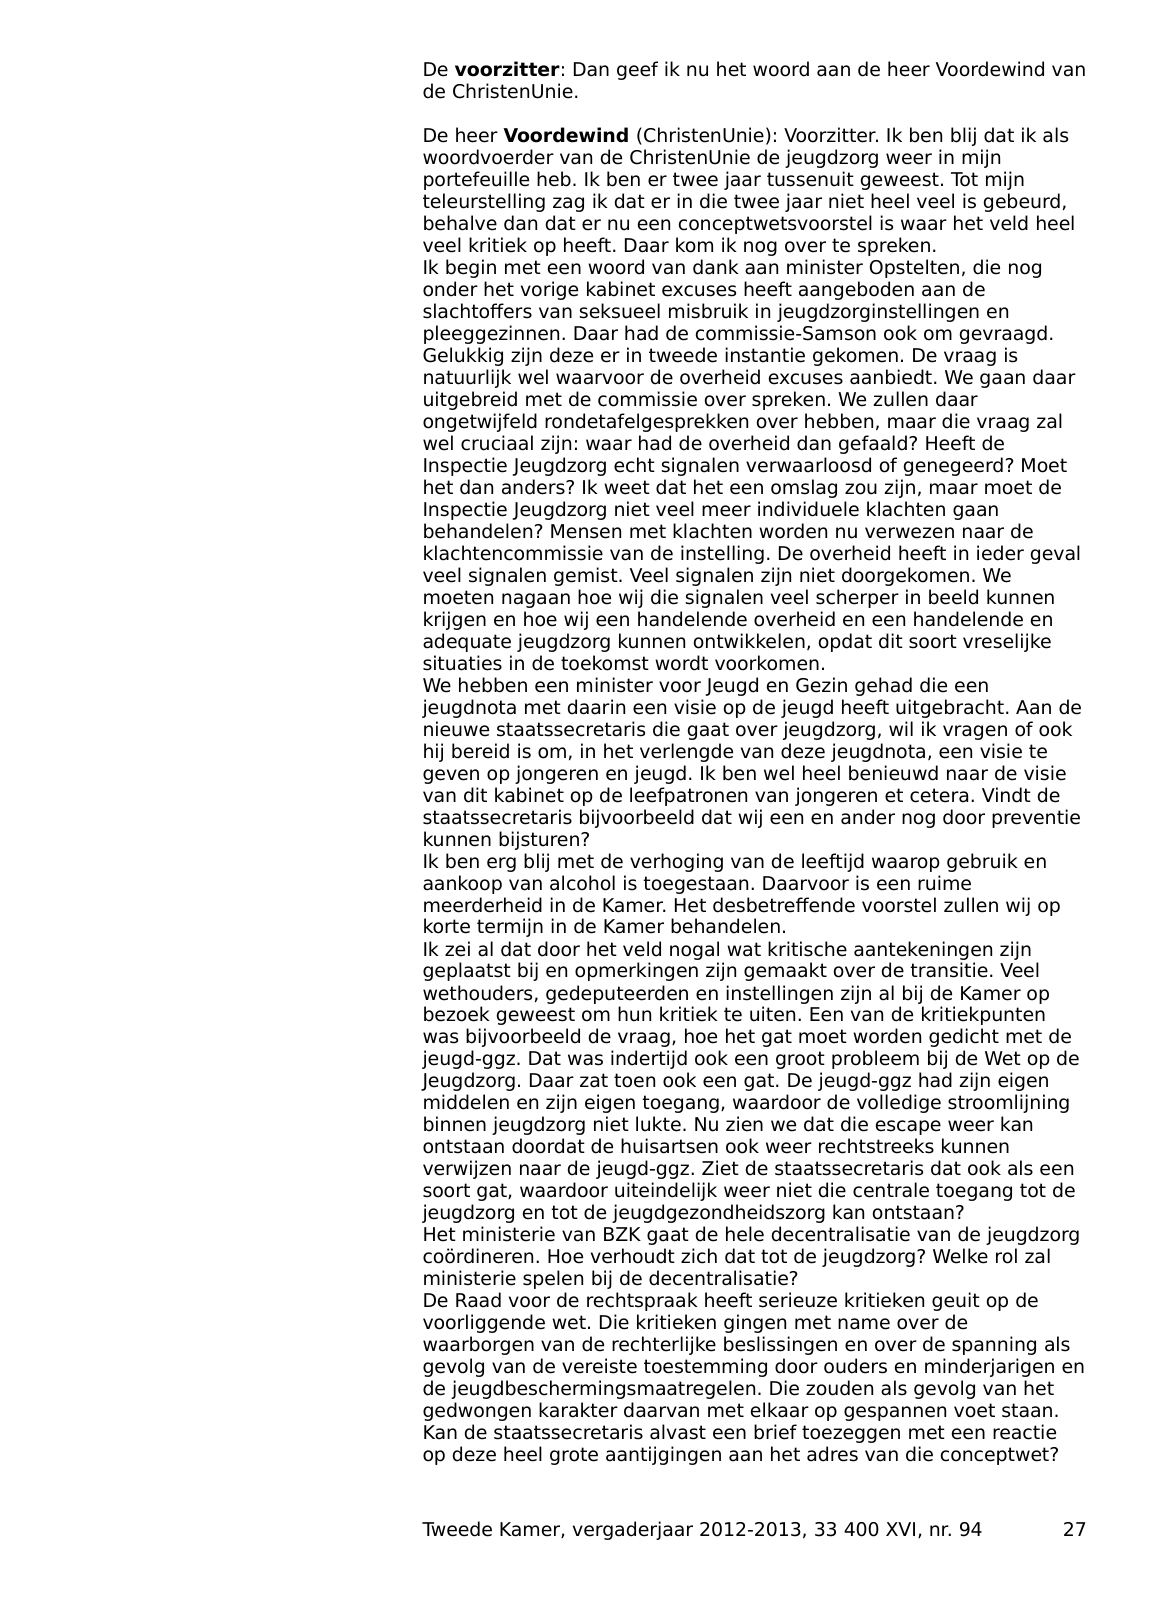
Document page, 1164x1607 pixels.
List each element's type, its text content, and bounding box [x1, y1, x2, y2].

text Ik begin met een woord van dank aan minister Opstelten, die nog onder het vorige kabinet excuses heeft aangeboden aan de slachtoffers van seksueel misbruik in jeugdzorginstellingen en pleeggezinnen. Daar had de commissie-Samson ook om gevraagd. Gelukkig zijn deze er in tweede instantie gekomen. De vraag is natuurlijk wel waarvoor de overheid excuses aanbiedt. We gaan daar uitgebreid met de commissie over spreken. We zullen daar ongetwijfeld rondetafelgesprekken over hebben, maar die vraag zal wel cruciaal zijn: waar had de overheid dan gefaald? Heeft de Inspectie Jeugdzorg echt signalen verwaarloosd of genegeerd? Moet het dan anders? Ik weet dat het een omslag zou zijn, maar moet de Inspectie Jeugdzorg niet veel meer individuele klachten gaan behandelen? Mensen met klachten worden nu verwezen naar de klachtencommissie van de instelling. De overheid heeft in ieder geval veel signalen gemist. Veel signalen zijn niet doorgekomen. We moeten nagaan hoe wij die signalen veel scherper in beeld kunnen krijgen en hoe wij een handelende overheid en een handelende en adequate jeugdzorg kunnen ontwikkelen, opdat dit soort vreselijke situaties in de toekomst wordt voorkomen. [422, 257, 1087, 675]
text De heer Voordewind (ChristenUnie): Voorzitter. Ik ben blij dat ik als woordvoerder van de ChristenUnie de jeugdzorg weer in mijn portefeuille heb. Ik ben er twee jaar tussenuit geweest. Tot mijn teleurstelling zag ik dat er in die twee jaar niet heel veel is gebeurd, behalve dan dat er nu een conceptwetsvoorstel is waar het veld heel veel kritiek op heeft. Daar kom ik nog over te spreken. [422, 125, 1087, 257]
text De voorzitter: Dan geef ik nu het woord aan de heer Voordewind van de ChristenUnie. [422, 59, 1087, 103]
text Ik zei al dat door het veld nogal wat kritische aantekeningen zijn geplaatst bij en opmerkingen zijn gemaakt over de transitie. Veel wethouders, gedeputeerden en instellingen zijn al bij de Kamer op bezoek geweest om hun kritiek te uiten. Een van de kritiekpunten was bijvoorbeeld de vraag, hoe het gat moet worden gedicht met de jeugd-ggz. Dat was indertijd ook een groot probleem bij de Wet op de Jeugdzorg. Daar zat toen ook een gat. De jeugd-ggz had zijn eigen middelen en zijn eigen toegang, waardoor de volledige stroomlijning binnen jeugdzorg niet lukte. Nu zien we dat die escape weer kan ontstaan doordat de huisartsen ook weer rechtstreeks kunnen verwijzen naar de jeugd-ggz. Ziet de staatssecretaris dat ook als een soort gat, waardoor uiteindelijk weer niet die centrale toegang tot de jeugdzorg en tot de jeugdgezondheidszorg kan ontstaan? [422, 938, 1087, 1224]
text Het ministerie van BZK gaat de hele decentralisatie van de jeugdzorg coördineren. Hoe verhoudt zich dat tot de jeugdzorg? Welke rol zal ministerie spelen bij de decentralisatie? [422, 1224, 1087, 1290]
text De Raad voor de rechtspraak heeft serieuze kritieken geuit op de voorliggende wet. Die kritieken gingen met name over de waarborgen van de rechterlijke beslissingen en over de spanning als gevolg van de vereiste toestemming door ouders en minderjarigen en de jeugdbeschermingsmaatregelen. Die zouden als gevolg van het gedwongen karakter daarvan met elkaar op gespannen voet staan. Kan de staatssecretaris alvast een brief toezeggen met een reactie op deze heel grote aantijgingen aan het adres van die conceptwet? [422, 1290, 1087, 1466]
text Ik ben erg blij met de verhoging van de leeftijd waarop gebruik en aankoop van alcohol is toegestaan. Daarvoor is een ruime meerderheid in de Kamer. Het desbetreffende voorstel zullen wij op korte termijn in de Kamer behandelen. [422, 851, 1087, 938]
text We hebben een minister voor Jeugd en Gezin gehad die een jeugdnota met daarin een visie op de jeugd heeft uitgebracht. Aan de nieuwe staatssecretaris die gaat over jeugdzorg, wil ik vragen of ook hij bereid is om, in het verlengde van deze jeugdnota, een visie te geven op jongeren en jeugd. Ik ben wel heel benieuwd naar de visie van dit kabinet op de leefpatronen van jongeren et cetera. Vindt de staatssecretaris bijvoorbeeld dat wij een en ander nog door preventie kunnen bijsturen? [422, 675, 1087, 851]
